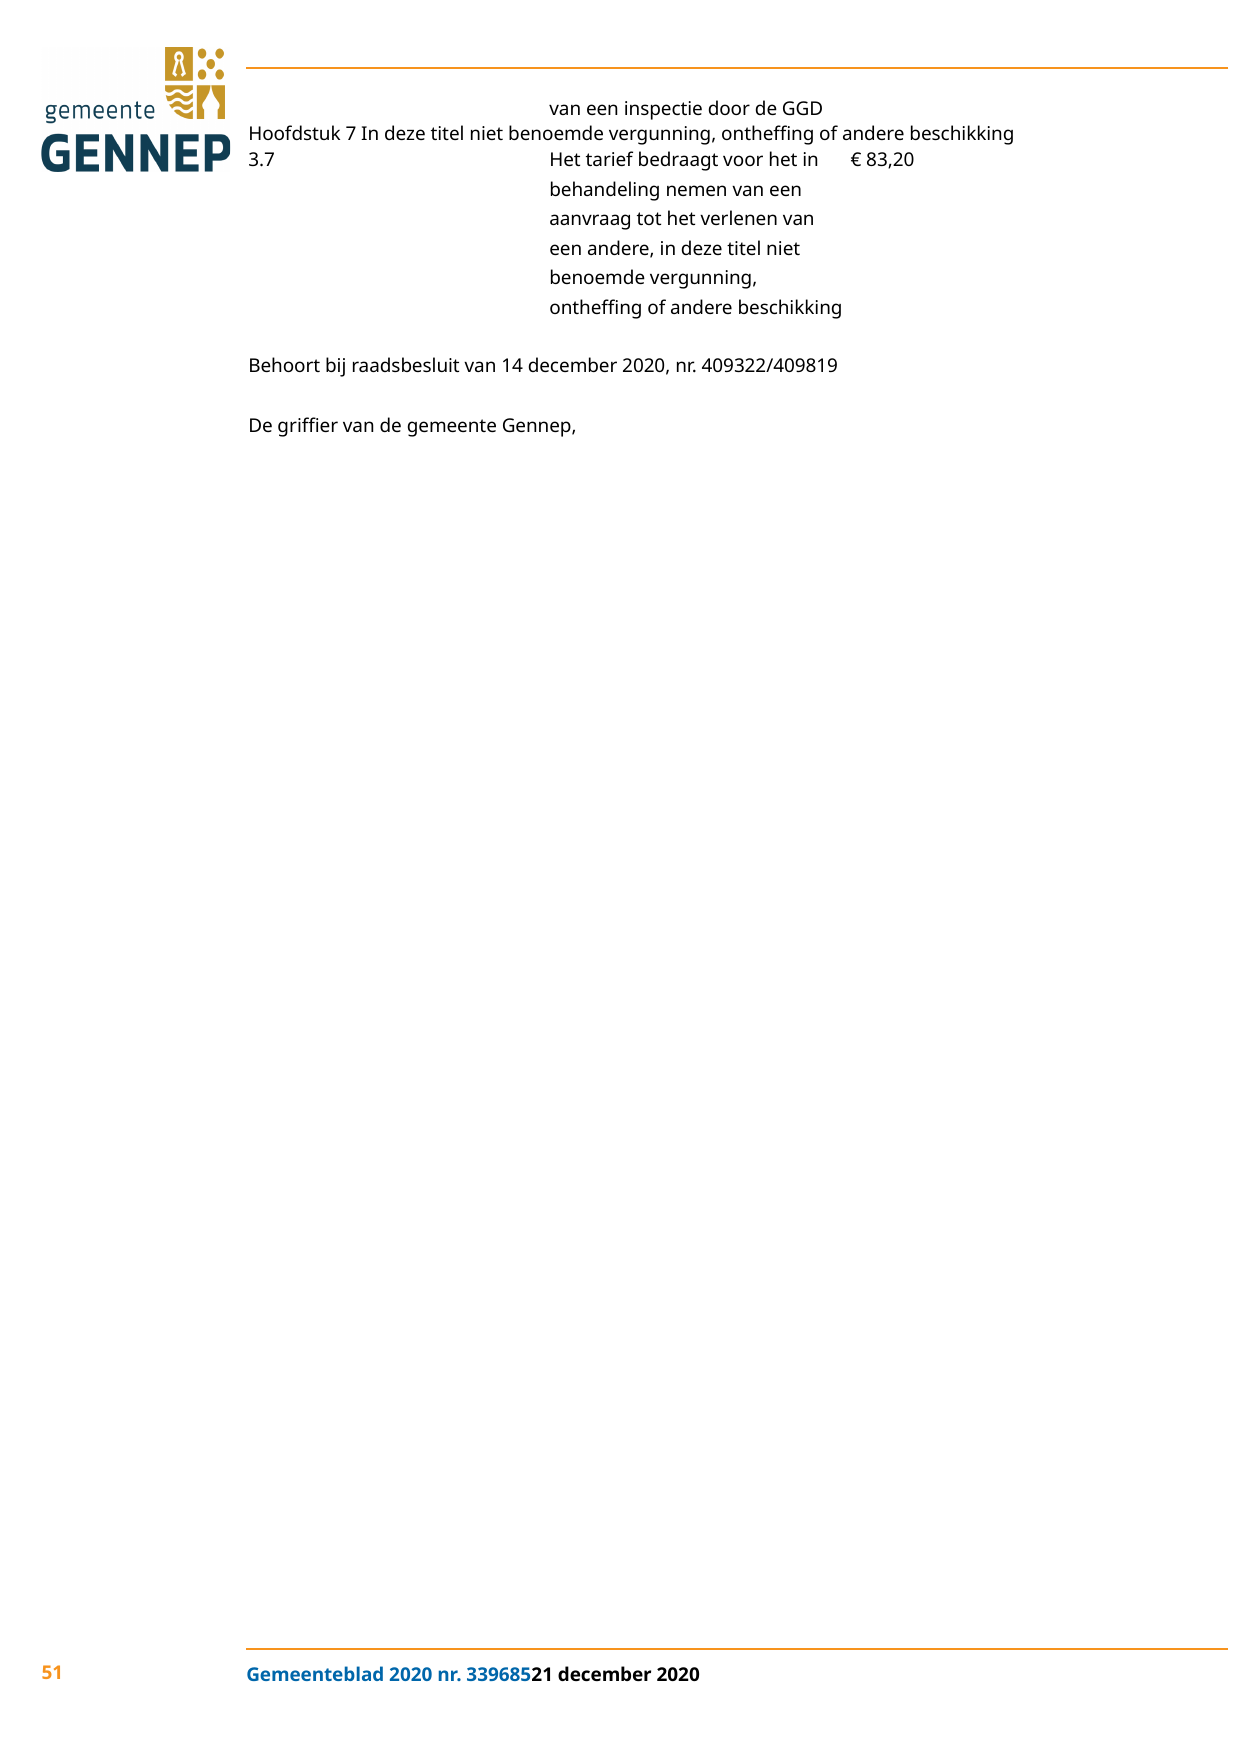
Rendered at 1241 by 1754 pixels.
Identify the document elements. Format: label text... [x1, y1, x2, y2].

picture [41, 47, 231, 172]
table_cell Het tarief bedraagt voor het in behandeling nemen van een aanvraag tot het verlenen van een andere, in deze titel niet benoemde vergunning, ontheffing of andere beschikking [549, 146, 850, 320]
text Behoort bij raadsbesluit van 14 december 2020, nr. 409322/409819 [248, 353, 1152, 378]
table_cell [248, 95, 549, 121]
table_cell Hoofdstuk 7 In deze titel niet benoemde vergunning, ontheffing of andere beschikking [248, 121, 1152, 146]
table_cell € 83,20 [850, 146, 1152, 320]
text De griffier van de gemeente Gennep, [248, 412, 1152, 438]
table_cell 3.7 [248, 146, 549, 320]
table_cell van een inspectie door de GGD [549, 95, 850, 121]
table_cell [850, 95, 1152, 121]
